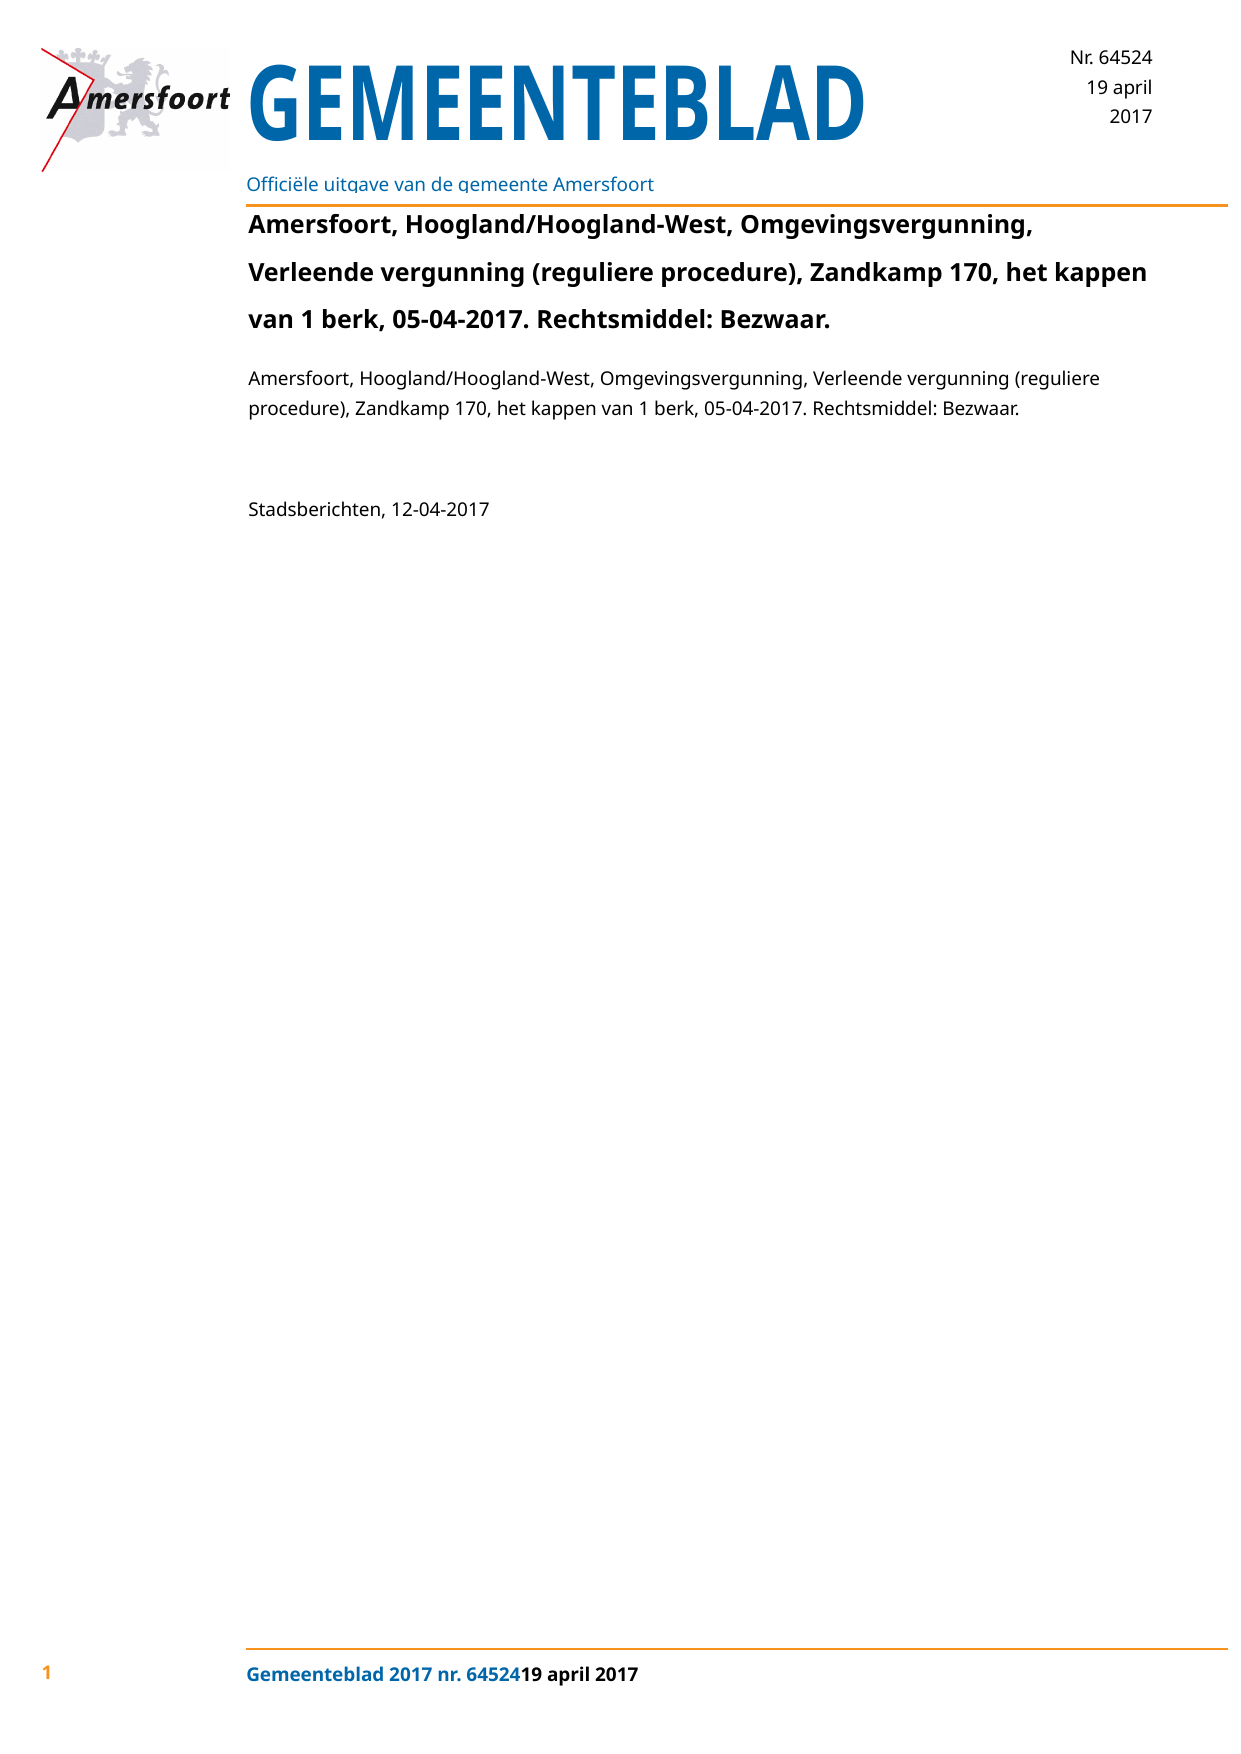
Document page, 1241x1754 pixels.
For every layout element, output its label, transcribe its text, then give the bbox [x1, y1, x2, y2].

picture [41, 47, 231, 172]
text Amersfoort, Hoogland/Hoogland-West, Omgevingsvergunning, Verleende vergunning (reguliere procedure), Zandkamp 170, het kappen van 1 berk, 05-04-2017. Rechtsmiddel: Bezwaar. [248, 366, 1152, 421]
text Amersfoort, Hoogland/Hoogland-West, Omgevingsvergunning, Verleende vergunning (reguliere procedure), Zandkamp 170, het kappen van 1 berk, 05-04-2017. Rechtsmiddel: Bezwaar. [248, 207, 1152, 336]
text Stadsberichten, 12-04-2017 [248, 496, 1152, 522]
